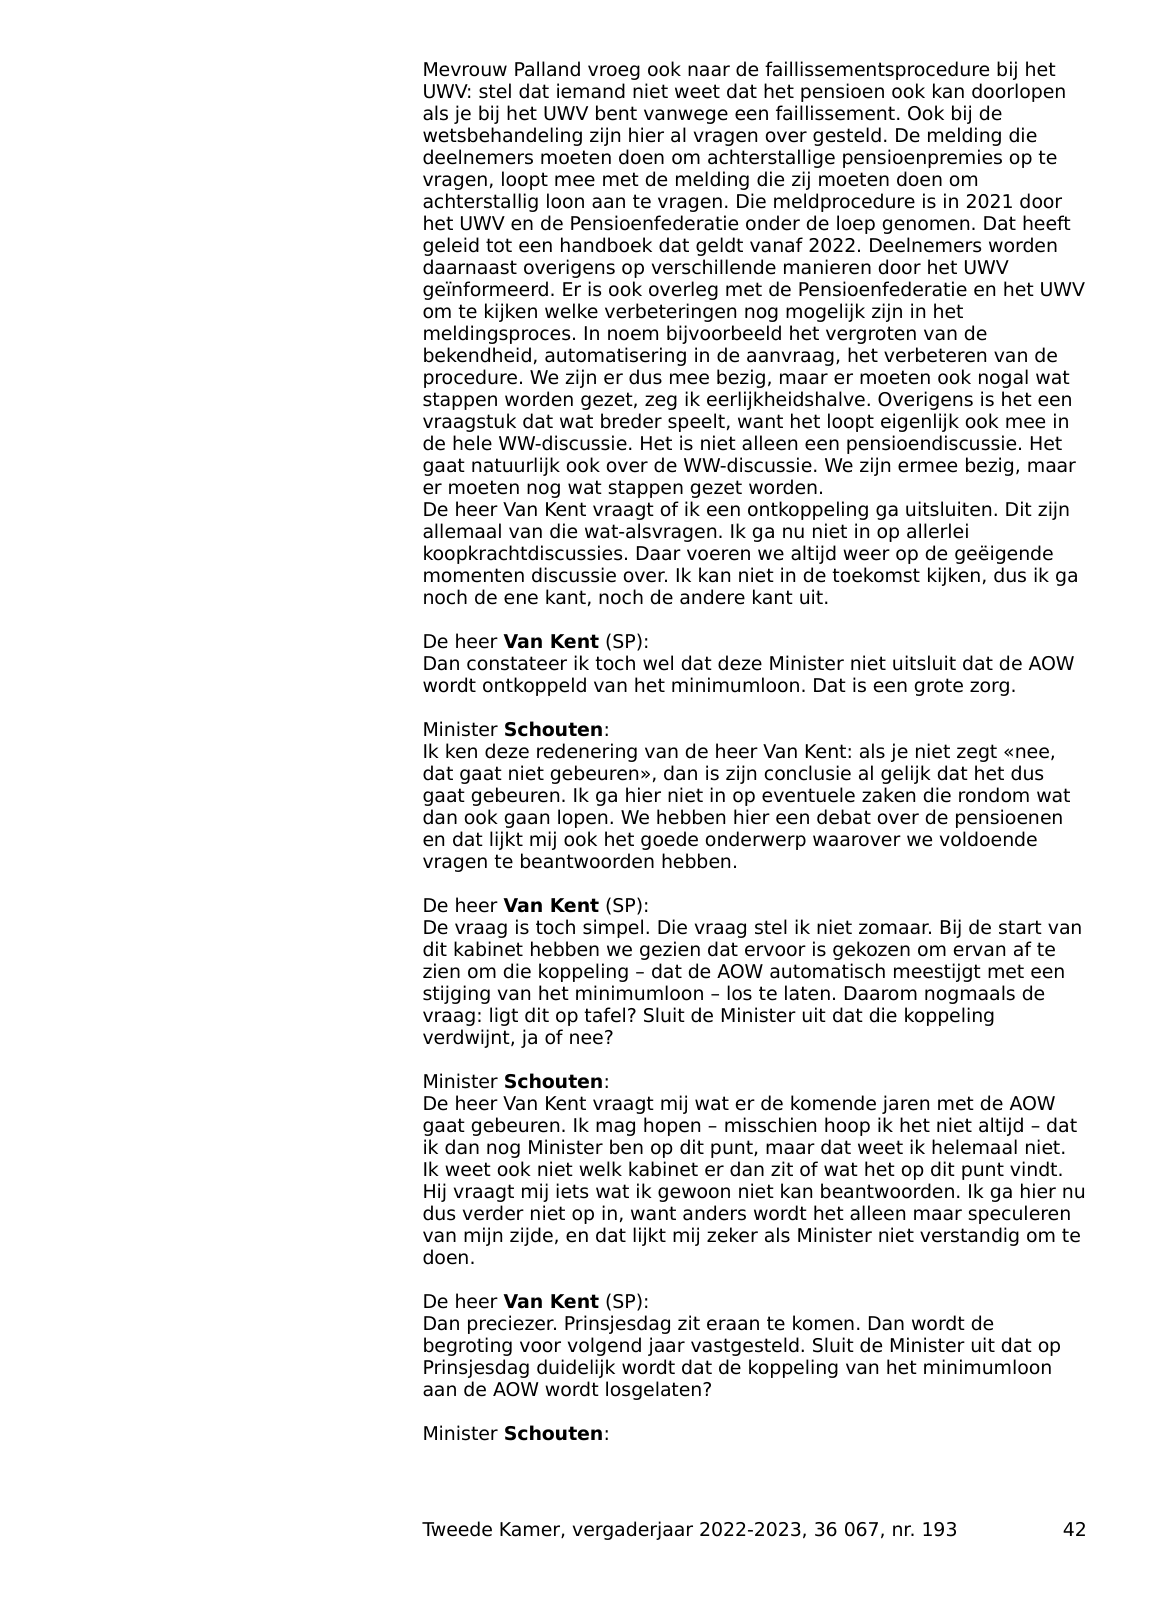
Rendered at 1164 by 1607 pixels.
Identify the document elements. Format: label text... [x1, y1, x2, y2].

text Minister Schouten: [422, 1071, 1087, 1093]
text De heer Van Kent vraagt mij wat er de komende jaren met de AOW gaat gebeuren. Ik mag hopen – misschien hoop ik het niet altijd – dat ik dan nog Minister ben op dit punt, maar dat weet ik helemaal niet. Ik weet ook niet welk kabinet er dan zit of wat het op dit punt vindt. Hij vraagt mij iets wat ik gewoon niet kan beantwoorden. Ik ga hier nu dus verder niet op in, want anders wordt het alleen maar speculeren van mijn zijde, en dat lijkt mij zeker als Minister niet verstandig om te doen. [422, 1093, 1087, 1269]
text Minister Schouten: [422, 719, 1087, 741]
text De heer Van Kent vraagt of ik een ontkoppeling ga uitsluiten. Dit zijn allemaal van die wat-alsvragen. Ik ga nu niet in op allerlei koopkrachtdiscussies. Daar voeren we altijd weer op de geëigende momenten discussie over. Ik kan niet in de toekomst kijken, dus ik ga noch de ene kant, noch de andere kant uit. [422, 499, 1087, 608]
text Mevrouw Palland vroeg ook naar de faillissementsprocedure bij het UWV: stel dat iemand niet weet dat het pensioen ook kan doorlopen als je bij het UWV bent vanwege een faillissement. Ook bij de wetsbehandeling zijn hier al vragen over gesteld. De melding die deelnemers moeten doen om achterstallige pensioenpremies op te vragen, loopt mee met de melding die zij moeten doen om achterstallig loon aan te vragen. Die meldprocedure is in 2021 door het UWV en de Pensioenfederatie onder de loep genomen. Dat heeft geleid tot een handboek dat geldt vanaf 2022. Deelnemers worden daarnaast overigens op verschillende manieren door het UWV geïnformeerd. Er is ook overleg met de Pensioenfederatie en het UWV om te kijken welke verbeteringen nog mogelijk zijn in het meldingsproces. In noem bijvoorbeeld het vergroten van de bekendheid, automatisering in de aanvraag, het verbeteren van de procedure. We zijn er dus mee bezig, maar er moeten ook nogal wat stappen worden gezet, zeg ik eerlijkheidshalve. Overigens is het een vraagstuk dat wat breder speelt, want het loopt eigenlijk ook mee in de hele WW-discussie. Het is niet alleen een pensioendiscussie. Het gaat natuurlijk ook over de WW-discussie. We zijn ermee bezig, maar er moeten nog wat stappen gezet worden. [422, 59, 1087, 499]
text Ik ken deze redenering van de heer Van Kent: als je niet zegt «nee, dat gaat niet gebeuren», dan is zijn conclusie al gelijk dat het dus gaat gebeuren. Ik ga hier niet in op eventuele zaken die rondom wat dan ook gaan lopen. We hebben hier een debat over de pensioenen en dat lijkt mij ook het goede onderwerp waarover we voldoende vragen te beantwoorden hebben. [422, 741, 1087, 873]
text Minister Schouten: [422, 1423, 1087, 1445]
text De heer Van Kent (SP): [422, 1291, 1087, 1313]
text De heer Van Kent (SP): [422, 631, 1087, 653]
text De heer Van Kent (SP): [422, 895, 1087, 917]
text De vraag is toch simpel. Die vraag stel ik niet zomaar. Bij de start van dit kabinet hebben we gezien dat ervoor is gekozen om ervan af te zien om die koppeling – dat de AOW automatisch meestijgt met een stijging van het minimumloon – los te laten. Daarom nogmaals de vraag: ligt dit op tafel? Sluit de Minister uit dat die koppeling verdwijnt, ja of nee? [422, 917, 1087, 1049]
text Dan preciezer. Prinsjesdag zit eraan te komen. Dan wordt de begroting voor volgend jaar vastgesteld. Sluit de Minister uit dat op Prinsjesdag duidelijk wordt dat de koppeling van het minimumloon aan de AOW wordt losgelaten? [422, 1313, 1087, 1401]
text Dan constateer ik toch wel dat deze Minister niet uitsluit dat de AOW wordt ontkoppeld van het minimumloon. Dat is een grote zorg. [422, 653, 1087, 697]
